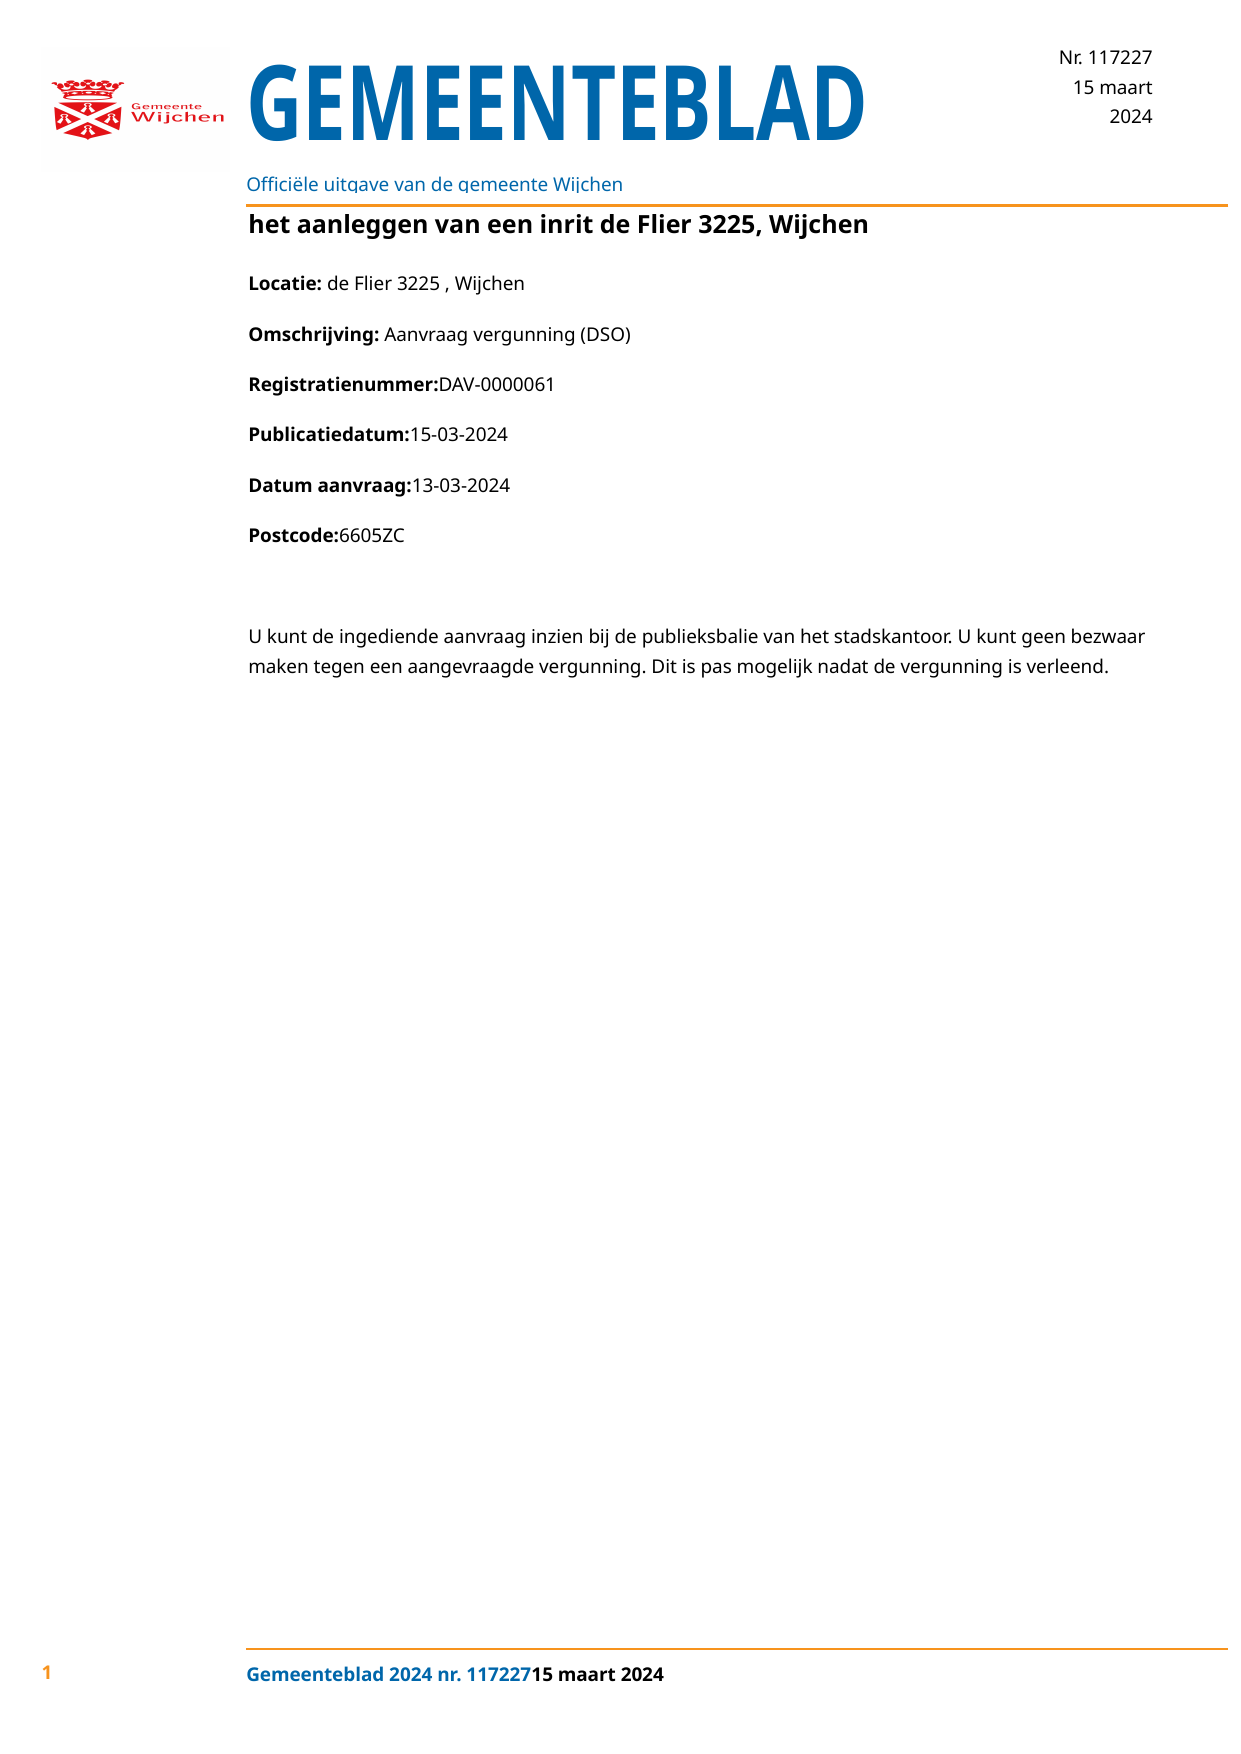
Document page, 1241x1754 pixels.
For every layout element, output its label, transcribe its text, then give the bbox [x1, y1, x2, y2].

text Locatie: de Flier 3225 , Wijchen [248, 270, 1152, 296]
text Postcode:6605ZC [248, 522, 1152, 548]
text Publicatiedatum:15-03-2024 [248, 422, 1152, 447]
text U kunt de ingediende aanvraag inzien bij de publieksbalie van het stadskantoor. U kunt geen bezwaar maken tegen een aangevraagde vergunning. Dit is pas mogelijk nadat de vergunning is verleend. [248, 623, 1152, 678]
text Datum aanvraag:13-03-2024 [248, 472, 1152, 498]
text Omschrijving: Aanvraag vergunning (DSO) [248, 321, 1152, 346]
text Registratienummer:DAV-0000061 [248, 371, 1152, 397]
text het aanleggen van een inrit de Flier 3225, Wijchen [248, 207, 1152, 241]
picture [41, 47, 231, 172]
